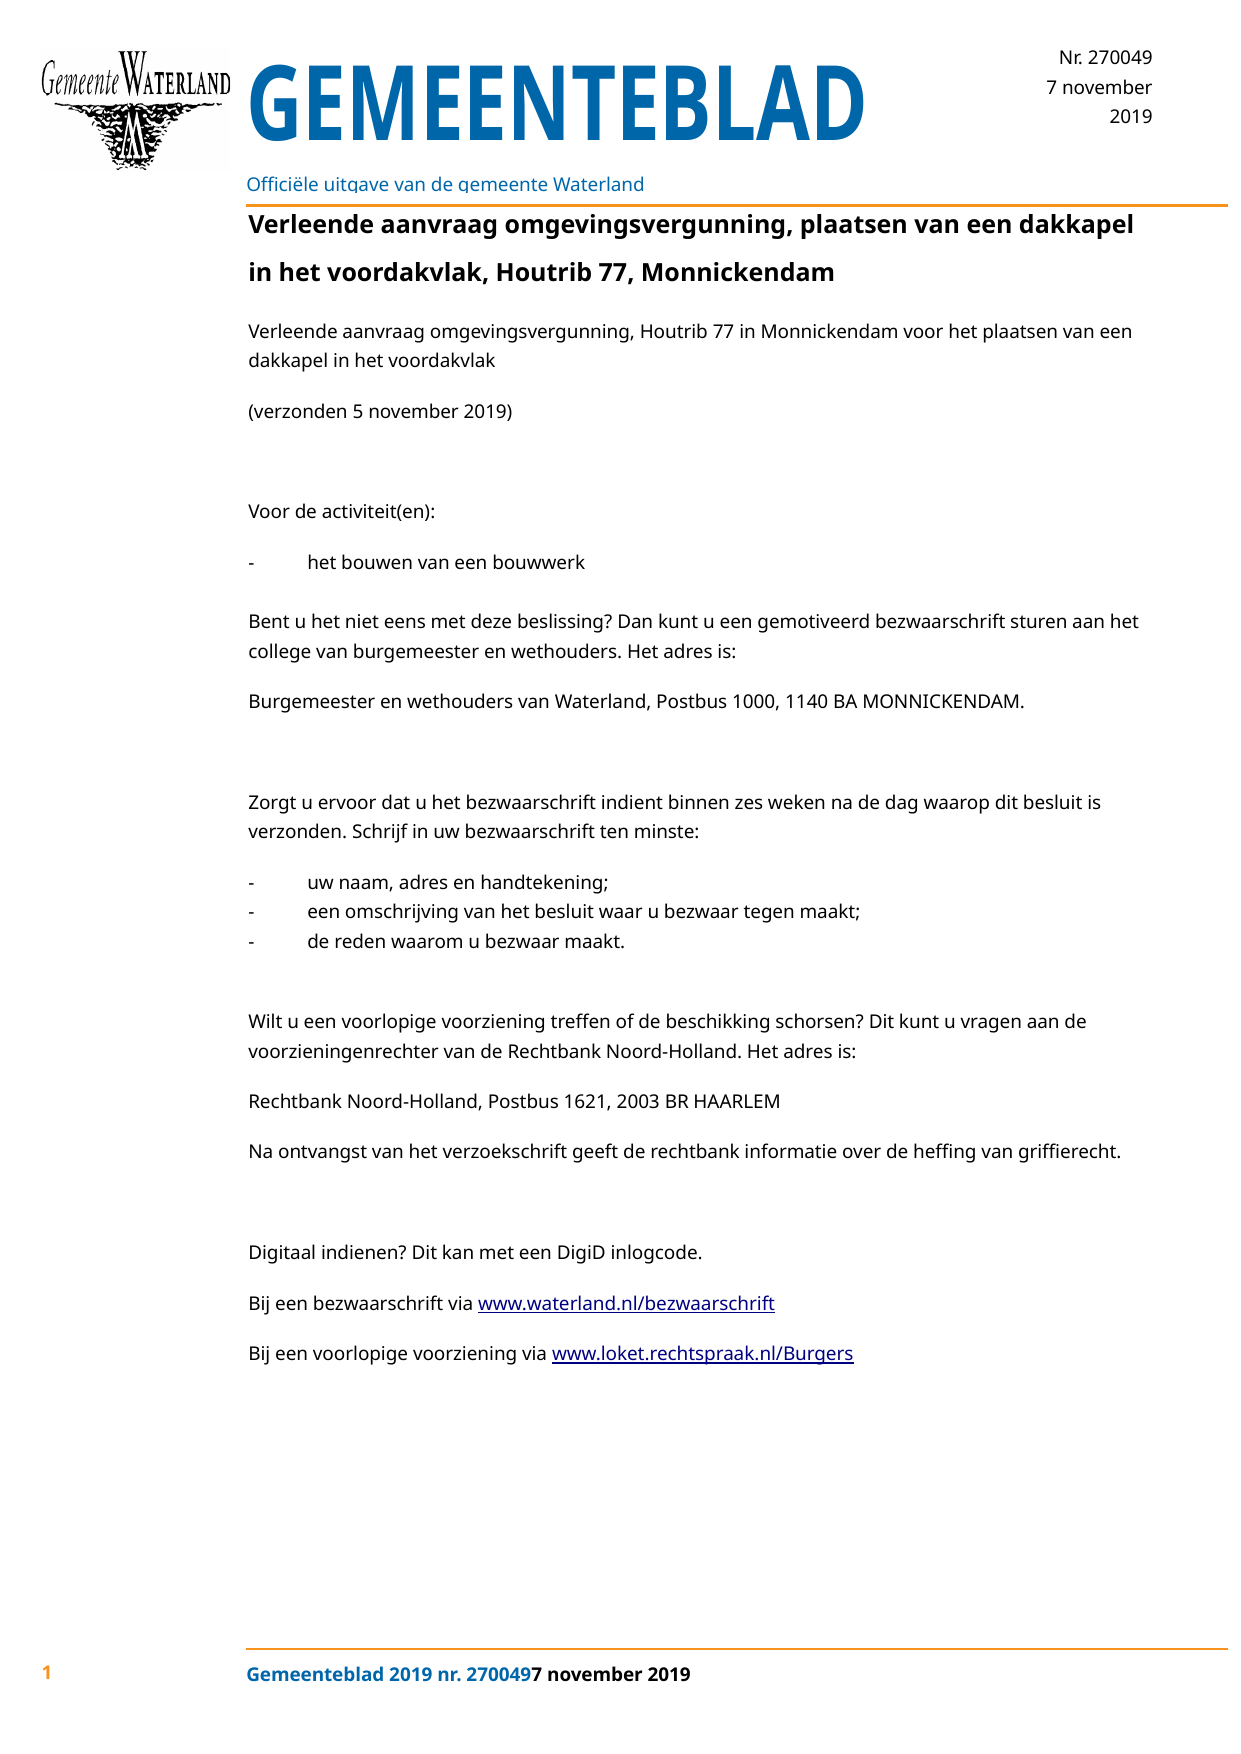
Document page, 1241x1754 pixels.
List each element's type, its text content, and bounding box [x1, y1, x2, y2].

text Zorgt u ervoor dat u het bezwaarschrift indient binnen zes weken na de dag waarop dit besluit is verzonden. Schrijf in uw bezwaarschrift ten minste: [248, 789, 1152, 844]
text Wilt u een voorlopige voorziening treffen of de beschikking schorsen? Dit kunt u vragen aan de voorzieningenrechter van de Rechtbank Noord-Holland. Het adres is: [248, 1008, 1152, 1064]
text Bij een bezwaarschrift via www.waterland.nl/bezwaarschrift [248, 1290, 1152, 1316]
text Verleende aanvraag omgevingsvergunning, Houtrib 77 in Monnickendam voor het plaatsen van een dakkapel in het voordakvlak [248, 318, 1152, 373]
picture [41, 47, 231, 172]
text Na ontvangst van het verzoekschrift geeft de rechtbank informatie over de heffing van griffierecht. [248, 1139, 1152, 1164]
text Digitaal indienen? Dit kan met een DigiD inlogcode. [248, 1239, 1152, 1265]
list uw naam, adres en handtekening; [248, 869, 1152, 895]
text Verleende aanvraag omgevingsvergunning, plaatsen van een dakkapel in het voordakvlak, Houtrib 77, Monnickendam [248, 207, 1152, 288]
text Burgemeester en wethouders van Waterland, Postbus 1000, 1140 BA MONNICKENDAM. [248, 688, 1152, 714]
list de reden waarom u bezwaar maakt. [248, 928, 1152, 954]
text Bent u het niet eens met deze beslissing? Dan kunt u een gemotiveerd bezwaarschrift sturen aan het college van burgemeester en wethouders. Het adres is: [248, 608, 1152, 664]
text Rechtbank Noord-Holland, Postbus 1621, 2003 BR HAARLEM [248, 1088, 1152, 1114]
text (verzonden 5 november 2019) [248, 398, 1152, 424]
text Voor de activiteit(en): [248, 499, 1152, 524]
text Bij een voorlopige voorziening via www.loket.rechtspraak.nl/Burgers [248, 1340, 1152, 1366]
list het bouwen van een bouwwerk [248, 549, 1152, 575]
list een omschrijving van het besluit waar u bezwaar tegen maakt; [248, 899, 1152, 924]
